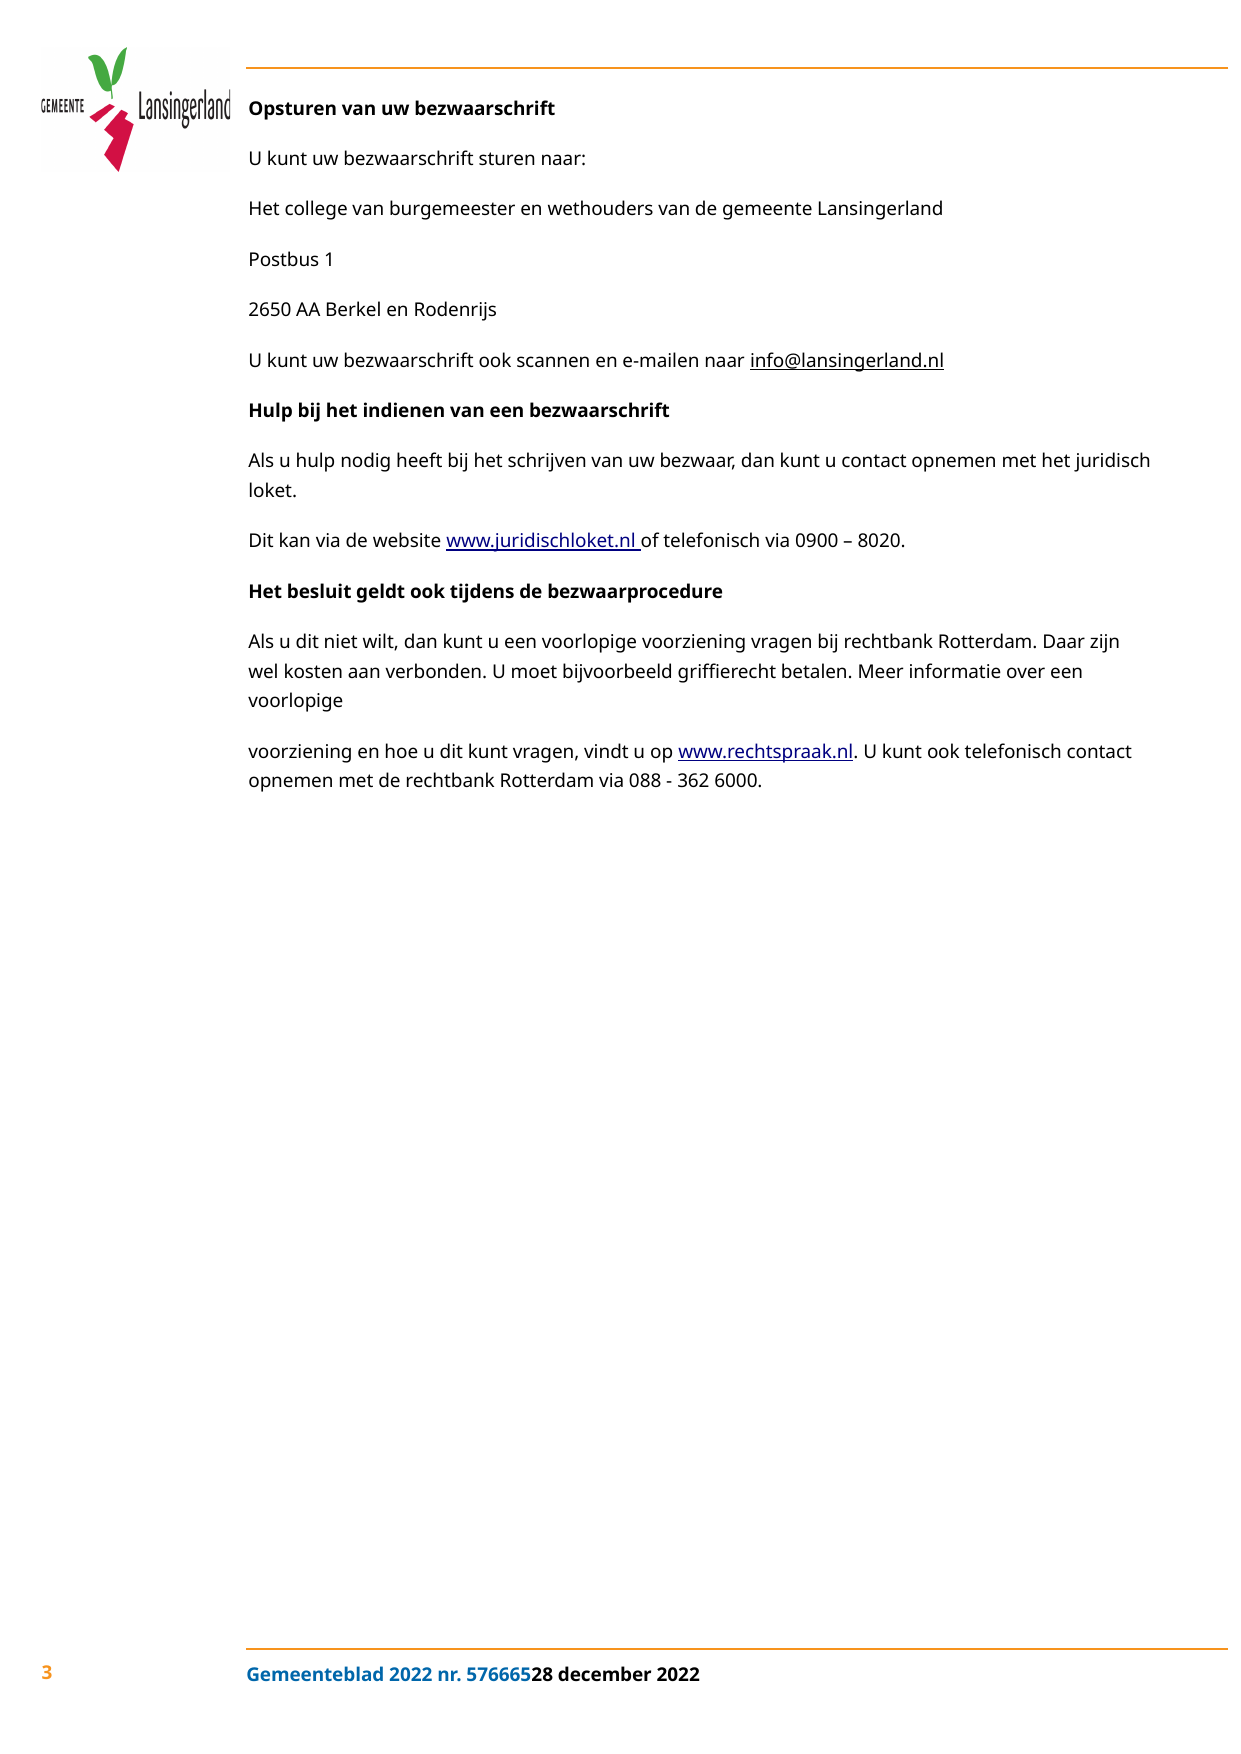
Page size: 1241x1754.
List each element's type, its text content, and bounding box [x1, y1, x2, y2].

text voorziening en hoe u dit kunt vragen, vindt u op www.rechtspraak.nl. U kunt ook telefonisch contact opnemen met de rechtbank Rotterdam via 088 - 362 6000. [248, 738, 1152, 793]
text Opsturen van uw bezwaarschrift [248, 95, 1152, 121]
picture [41, 47, 231, 172]
text U kunt uw bezwaarschrift ook scannen en e-mailen naar info@lansingerland.nl [248, 347, 1152, 373]
text Het college van burgemeester en wethouders van de gemeente Lansingerland [248, 196, 1152, 221]
text Als u hulp nodig heeft bij het schrijven van uw bezwaar, dan kunt u contact opnemen met het juridisch loket. [248, 448, 1152, 503]
text Postbus 1 [248, 246, 1152, 272]
text Het besluit geldt ook tijdens de bezwaarprocedure [248, 578, 1152, 604]
text Hulp bij het indienen van een bezwaarschrift [248, 397, 1152, 423]
text U kunt uw bezwaarschrift sturen naar: [248, 145, 1152, 171]
text 2650 AA Berkel en Rodenrijs [248, 296, 1152, 322]
text Dit kan via de website www.juridischloket.nl of telefonisch via 0900 – 8020. [248, 528, 1152, 553]
text Als u dit niet wilt, dan kunt u een voorlopige voorziening vragen bij rechtbank Rotterdam. Daar zijn wel kosten aan verbonden. U moet bijvoorbeeld griffierecht betalen. Meer informatie over een voorlopige [248, 628, 1152, 713]
